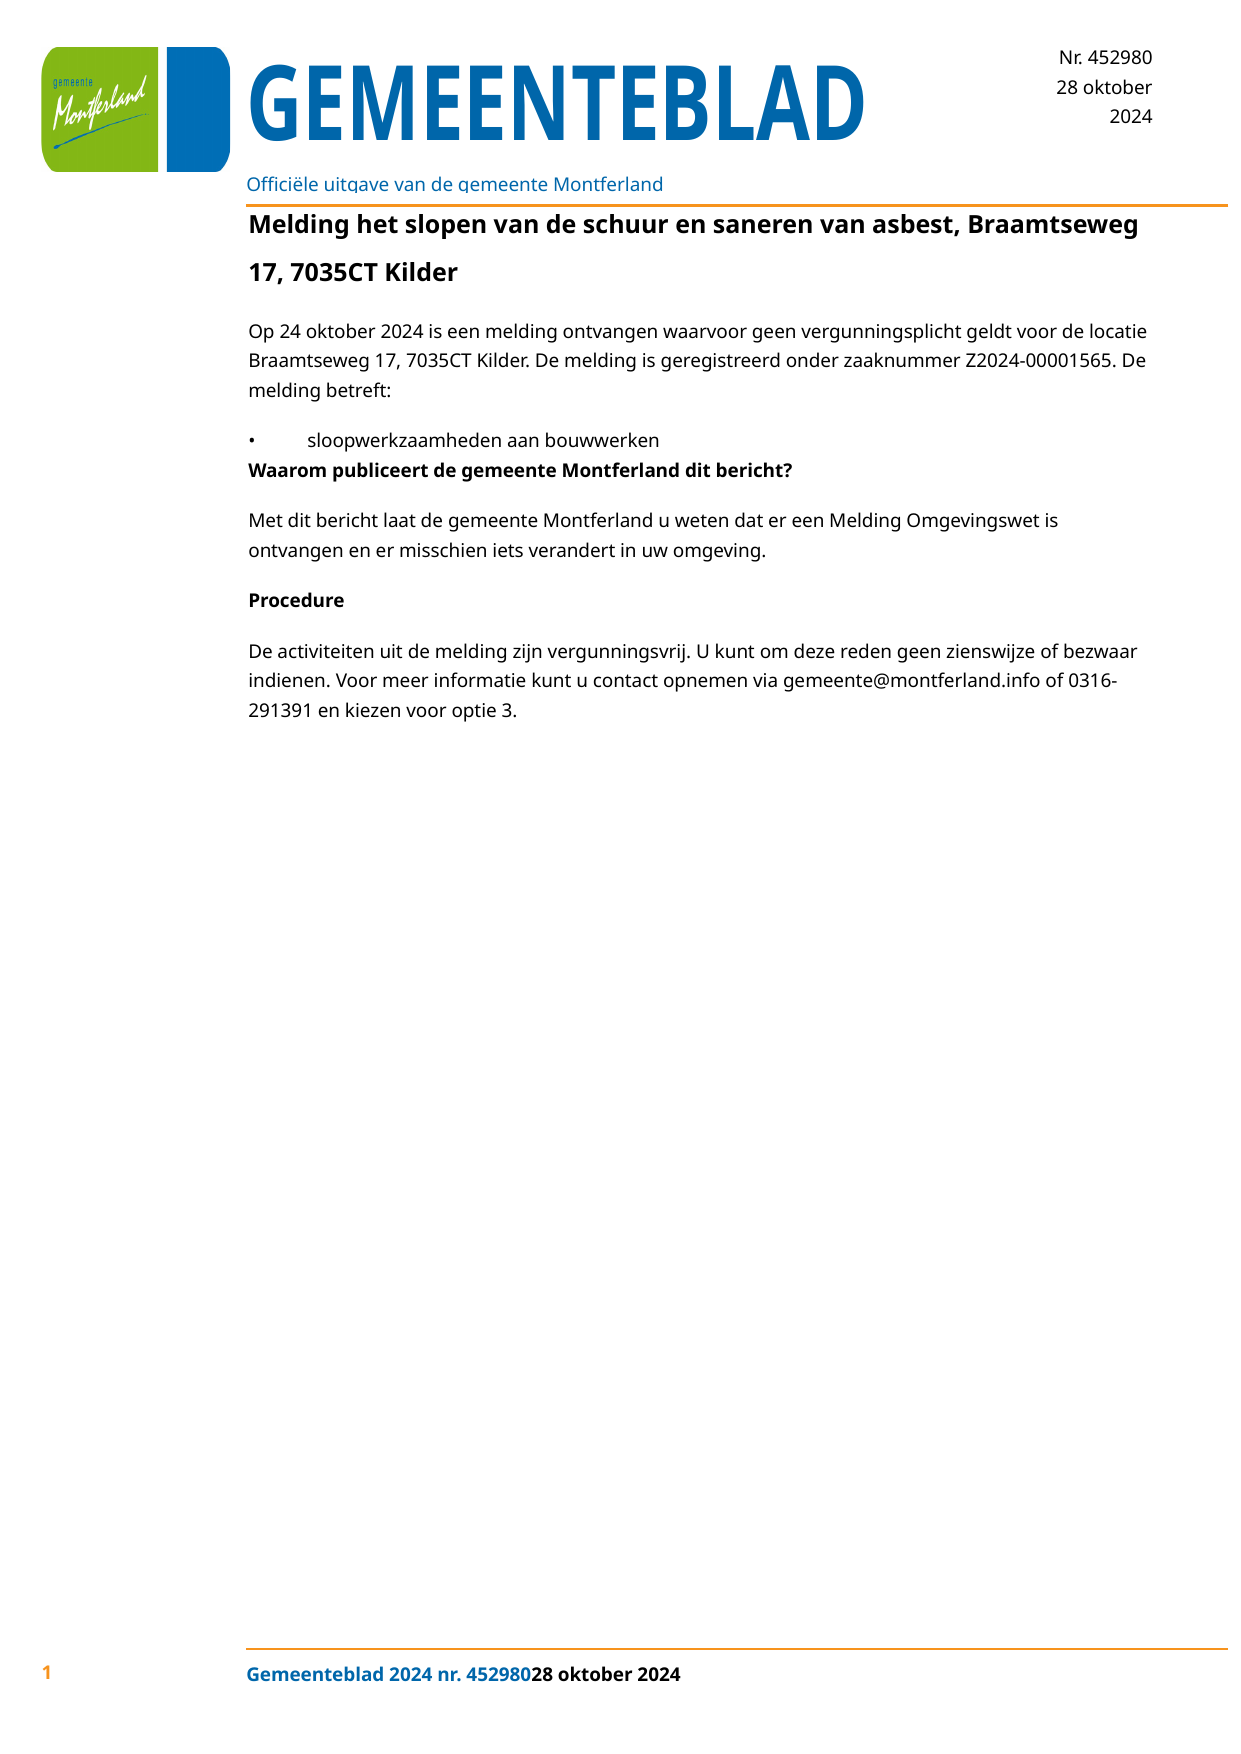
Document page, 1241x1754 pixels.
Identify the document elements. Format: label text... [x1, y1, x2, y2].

text Met dit bericht laat de gemeente Montferland u weten dat er een Melding Omgevingswet is ontvangen en er misschien iets verandert in uw omgeving. [248, 507, 1152, 563]
text Waarom publiceert de gemeente Montferland dit bericht? [248, 457, 1152, 483]
list sloopwerkzaamheden aan bouwwerken [248, 427, 1152, 453]
text Op 24 oktober 2024 is een melding ontvangen waarvoor geen vergunningsplicht geldt voor de locatie Braamtseweg 17, 7035CT Kilder. De melding is geregistreerd onder zaaknummer Z2024-00001565. De melding betreft: [248, 318, 1152, 403]
text Melding het slopen van de schuur en saneren van asbest, Braamtseweg 17, 7035CT Kilder [248, 207, 1152, 288]
picture [41, 47, 231, 172]
text De activiteiten uit de melding zijn vergunningsvrij. U kunt om deze reden geen zienswijze of bezwaar indienen. Voor meer informatie kunt u contact opnemen via gemeente@montferland.info of 0316-291391 en kiezen voor optie 3. [248, 638, 1152, 723]
text Procedure [248, 587, 1152, 613]
